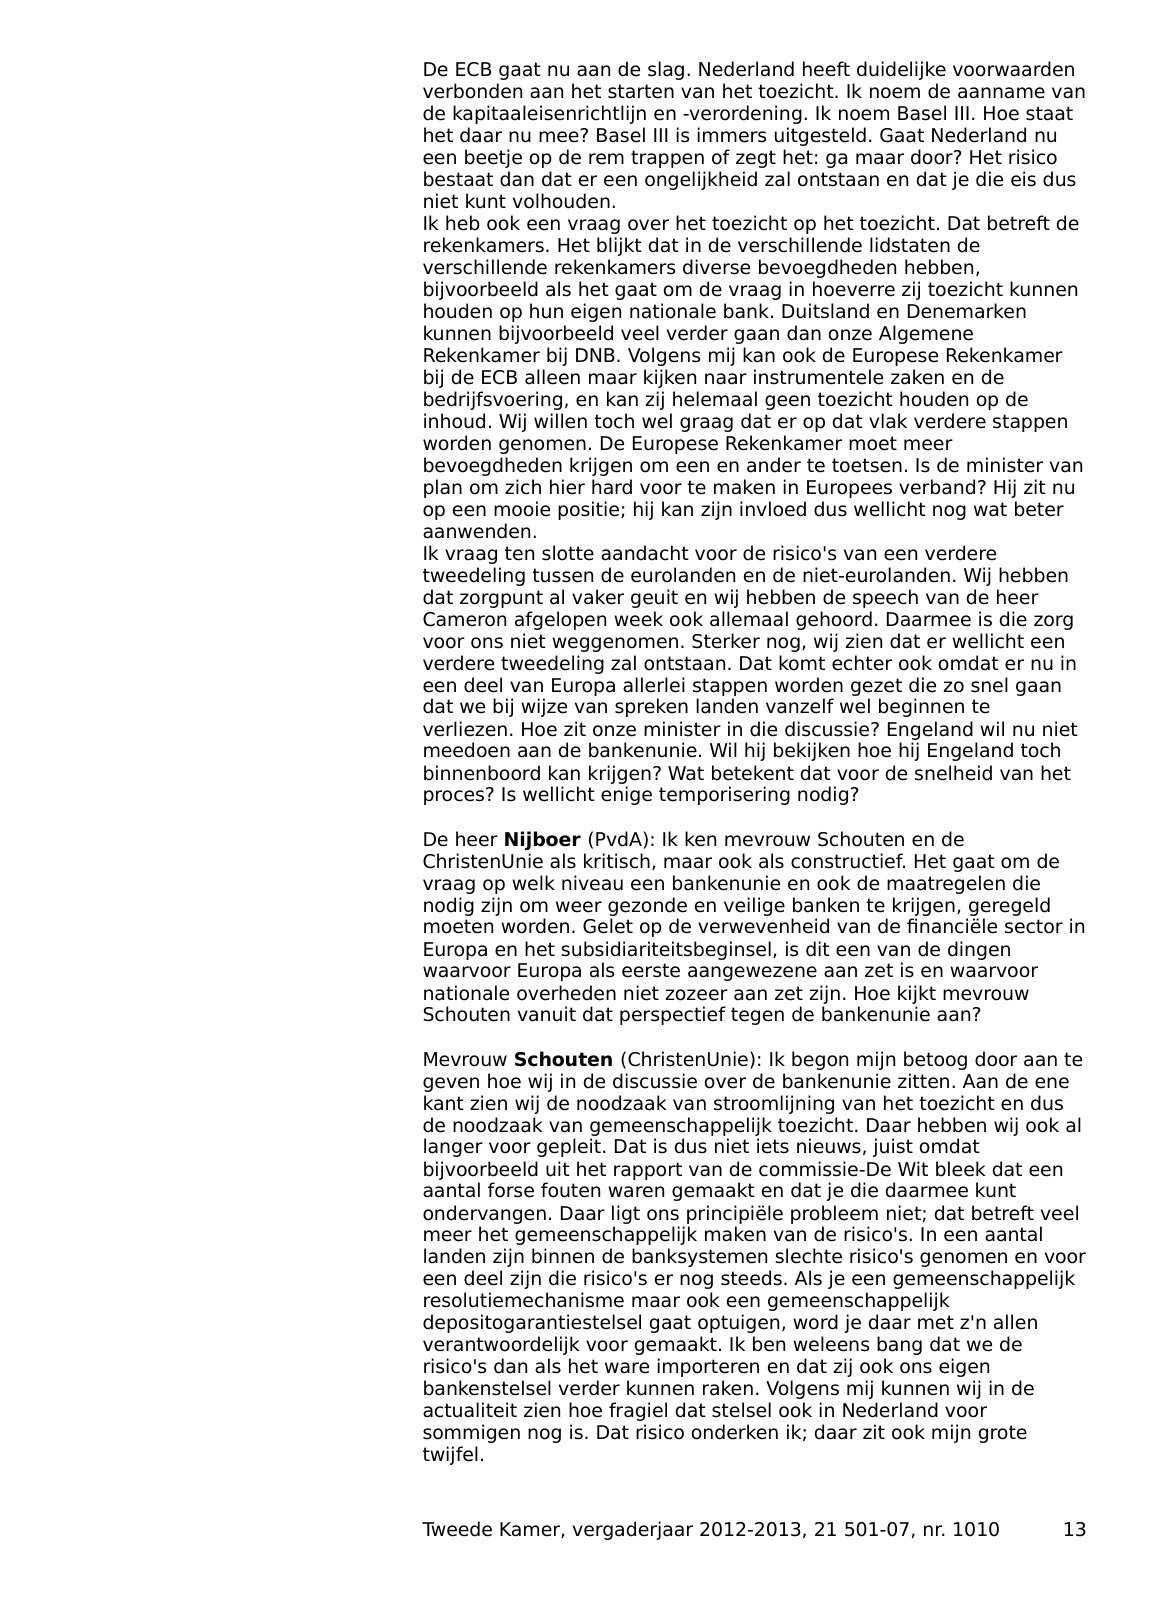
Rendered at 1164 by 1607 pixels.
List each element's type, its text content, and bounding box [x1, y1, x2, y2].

text De ECB gaat nu aan de slag. Nederland heeft duidelijke voorwaarden verbonden aan het starten van het toezicht. Ik noem de aanname van de kapitaaleisenrichtlijn en -verordening. Ik noem Basel III. Hoe staat het daar nu mee? Basel III is immers uitgesteld. Gaat Nederland nu een beetje op de rem trappen of zegt het: ga maar door? Het risico bestaat dan dat er een ongelijkheid zal ontstaan en dat je die eis dus niet kunt volhouden. [422, 59, 1087, 213]
text Ik vraag ten slotte aandacht voor de risico's van een verdere tweedeling tussen de eurolanden en de niet-eurolanden. Wij hebben dat zorgpunt al vaker geuit en wij hebben de speech van de heer Cameron afgelopen week ook allemaal gehoord. Daarmee is die zorg voor ons niet weggenomen. Sterker nog, wij zien dat er wellicht een verdere tweedeling zal ontstaan. Dat komt echter ook omdat er nu in een deel van Europa allerlei stappen worden gezet die zo snel gaan dat we bij wijze van spreken landen vanzelf wel beginnen te verliezen. Hoe zit onze minister in die discussie? Engeland wil nu niet meedoen aan de bankenunie. Wil hij bekijken hoe hij Engeland toch binnenboord kan krijgen? Wat betekent dat voor de snelheid van het proces? Is wellicht enige temporisering nodig? [422, 543, 1087, 806]
text Mevrouw Schouten (ChristenUnie): Ik begon mijn betoog door aan te geven hoe wij in de discussie over de bankenunie zitten. Aan de ene kant zien wij de noodzaak van stroomlijning van het toezicht en dus de noodzaak van gemeenschappelijk toezicht. Daar hebben wij ook al langer voor gepleit. Dat is dus niet iets nieuws, juist omdat bijvoorbeeld uit het rapport van de commissie-De Wit bleek dat een aantal forse fouten waren gemaakt en dat je die daarmee kunt ondervangen. Daar ligt ons principiële probleem niet; dat betreft veel meer het gemeenschappelijk maken van de risico's. In een aantal landen zijn binnen de banksystemen slechte risico's genomen en voor een deel zijn die risico's er nog steeds. Als je een gemeenschappelijk resolutiemechanisme maar ook een gemeenschappelijk depositogarantiestelsel gaat optuigen, word je daar met z'n allen verantwoordelijk voor gemaakt. Ik ben weleens bang dat we de risico's dan als het ware importeren en dat zij ook ons eigen bankenstelsel verder kunnen raken. Volgens mij kunnen wij in de actualiteit zien hoe fragiel dat stelsel ook in Nederland voor sommigen nog is. Dat risico onderken ik; daar zit ook mijn grote twijfel. [422, 1048, 1087, 1466]
text De heer Nijboer (PvdA): Ik ken mevrouw Schouten en de ChristenUnie als kritisch, maar ook als constructief. Het gaat om de vraag op welk niveau een bankenunie en ook de maatregelen die nodig zijn om weer gezonde en veilige banken te krijgen, geregeld moeten worden. Gelet op de verwevenheid van de financiële sector in Europa en het subsidiariteitsbeginsel, is dit een van de dingen waarvoor Europa als eerste aangewezene aan zet is en waarvoor nationale overheden niet zozeer aan zet zijn. Hoe kijkt mevrouw Schouten vanuit dat perspectief tegen de bankenunie aan? [422, 828, 1087, 1026]
text Ik heb ook een vraag over het toezicht op het toezicht. Dat betreft de rekenkamers. Het blijkt dat in de verschillende lidstaten de verschillende rekenkamers diverse bevoegdheden hebben, bijvoorbeeld als het gaat om de vraag in hoeverre zij toezicht kunnen houden op hun eigen nationale bank. Duitsland en Denemarken kunnen bijvoorbeeld veel verder gaan dan onze Algemene Rekenkamer bij DNB. Volgens mij kan ook de Europese Rekenkamer bij de ECB alleen maar kijken naar instrumentele zaken en de bedrijfsvoering, en kan zij helemaal geen toezicht houden op de inhoud. Wij willen toch wel graag dat er op dat vlak verdere stappen worden genomen. De Europese Rekenkamer moet meer bevoegdheden krijgen om een en ander te toetsen. Is de minister van plan om zich hier hard voor te maken in Europees verband? Hij zit nu op een mooie positie; hij kan zijn invloed dus wellicht nog wat beter aanwenden. [422, 213, 1087, 543]
